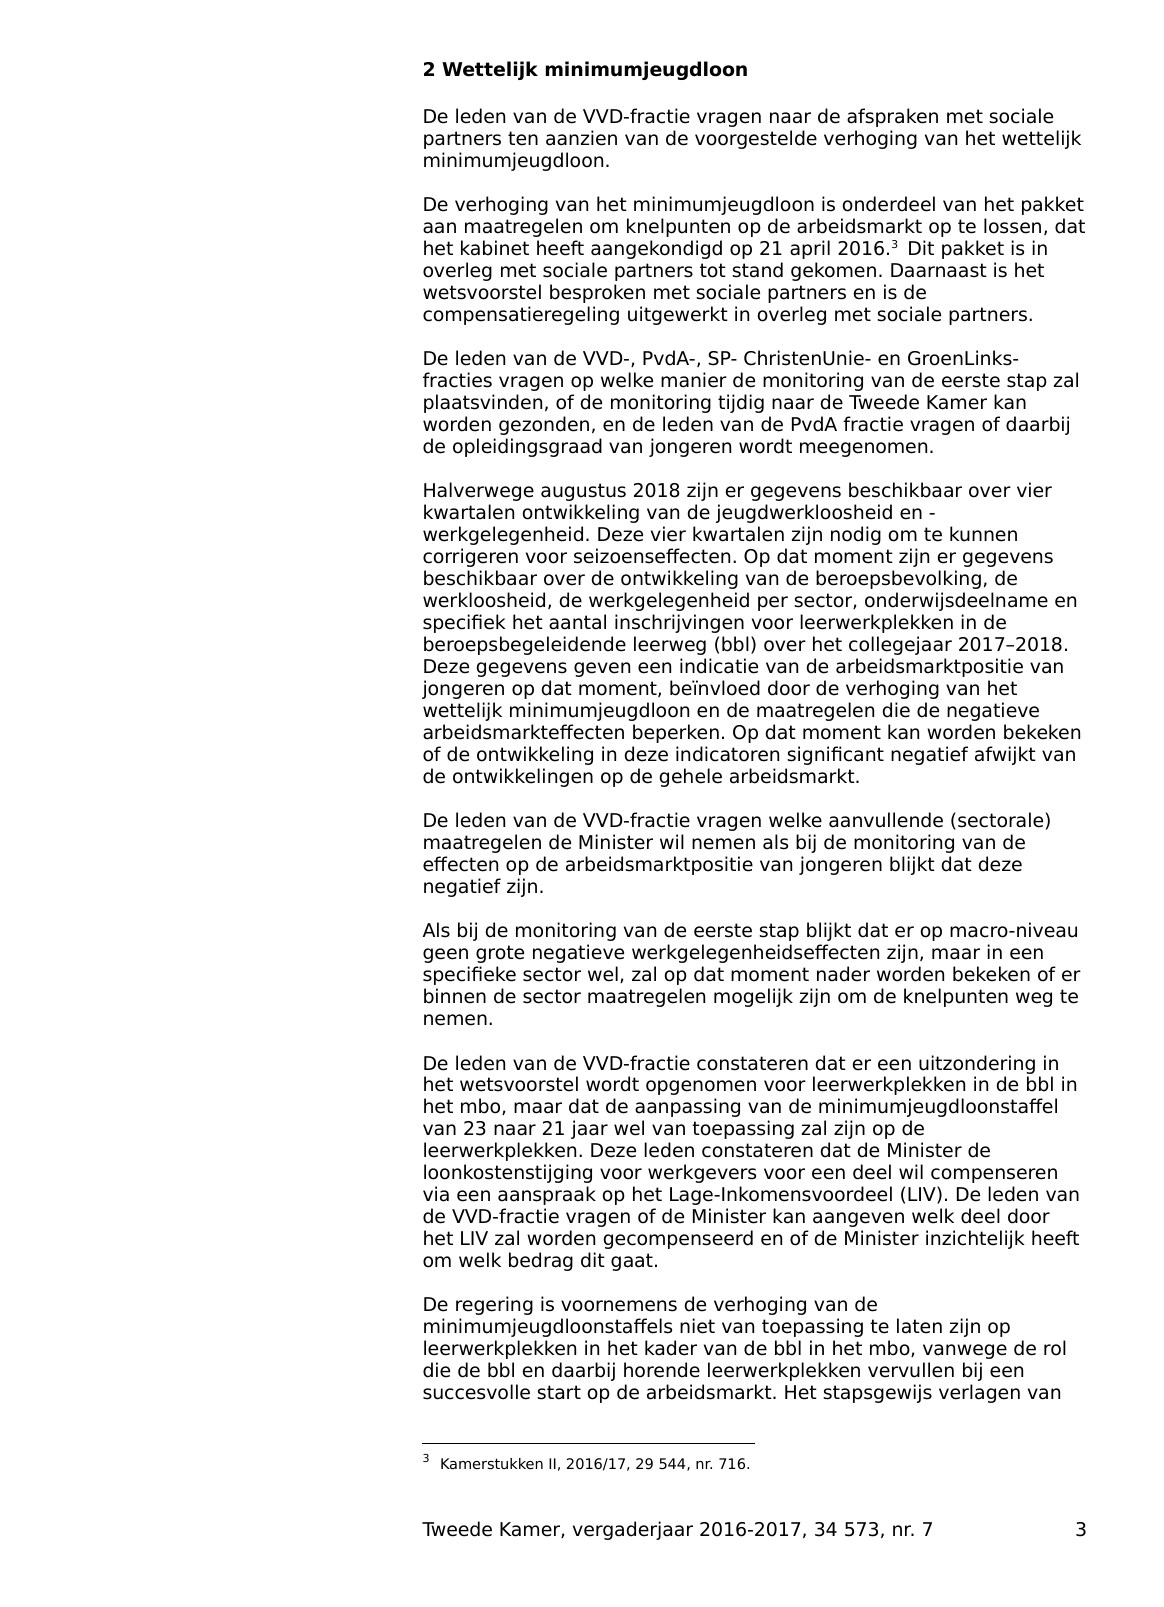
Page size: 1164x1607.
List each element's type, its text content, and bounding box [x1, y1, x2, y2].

text De leden van de VVD-fractie vragen welke aanvullende (sectorale) maatregelen de Minister wil nemen als bij de monitoring van de effecten op de arbeidsmarktpositie van jongeren blijkt dat deze negatief zijn. [422, 810, 1087, 898]
text Kamerstukken II, 2016/17, 29 544, nr. 716. [422, 1452, 1087, 1474]
text De regering is voornemens de verhoging van de minimumjeugdloonstaffels niet van toepassing te laten zijn op leerwerkplekken in het kader van de bbl in het mbo, vanwege de rol die de bbl en daarbij horende leerwerkplekken vervullen bij een succesvolle start op de arbeidsmarkt. Het stapsgewijs verlagen van [422, 1294, 1087, 1404]
text De leden van de VVD-fractie constateren dat er een uitzondering in het wetsvoorstel wordt opgenomen voor leerwerkplekken in de bbl in het mbo, maar dat de aanpassing van de minimumjeugdloonstaffel van 23 naar 21 jaar wel van toepassing zal zijn op de leerwerkplekken. Deze leden constateren dat de Minister de loonkostenstijging voor werkgevers voor een deel wil compenseren via een aanspraak op het Lage-Inkomensvoordeel (LIV). De leden van de VVD-fractie vragen of de Minister kan aangeven welk deel door het LIV zal worden gecompenseerd en of de Minister inzichtelijk heeft om welk bedrag dit gaat. [422, 1052, 1087, 1272]
text De leden van de VVD-fractie vragen naar de afspraken met sociale partners ten aanzien van de voorgestelde verhoging van het wettelijk minimumjeugdloon. [422, 106, 1087, 172]
subtitle 2 Wettelijk minimumjeugdloon [422, 59, 1087, 81]
text De leden van de VVD-, PvdA-, SP- ChristenUnie- en GroenLinks-fracties vragen op welke manier de monitoring van de eerste stap zal plaatsvinden, of de monitoring tijdig naar de Tweede Kamer kan worden gezonden, en de leden van de PvdA fractie vragen of daarbij de opleidingsgraad van jongeren wordt meegenomen. [422, 348, 1087, 458]
text Halverwege augustus 2018 zijn er gegevens beschikbaar over vier kwartalen ontwikkeling van de jeugdwerkloosheid en -werkgelegenheid. Deze vier kwartalen zijn nodig om te kunnen corrigeren voor seizoenseffecten. Op dat moment zijn er gegevens beschikbaar over de ontwikkeling van de beroepsbevolking, de werkloosheid, de werkgelegenheid per sector, onderwijsdeelname en specifiek het aantal inschrijvingen voor leerwerkplekken in de beroepsbegeleidende leerweg (bbl) over het collegejaar 2017–2018. Deze gegevens geven een indicatie van de arbeidsmarktpositie van jongeren op dat moment, beïnvloed door de verhoging van het wettelijk minimumjeugdloon en de maatregelen die de negatieve arbeidsmarkteffecten beperken. Op dat moment kan worden bekeken of de ontwikkeling in deze indicatoren significant negatief afwijkt van de ontwikkelingen op de gehele arbeidsmarkt. [422, 480, 1087, 788]
text De verhoging van het minimumjeugdloon is onderdeel van het pakket aan maatregelen om knelpunten op de arbeidsmarkt op te lossen, dat het kabinet heeft aangekondigd op 21 april 2016. Dit pakket is in overleg met sociale partners tot stand gekomen. Daarnaast is het wetsvoorstel besproken met sociale partners en is de compensatieregeling uitgewerkt in overleg met sociale partners. [422, 194, 1087, 326]
text Als bij de monitoring van de eerste stap blijkt dat er op macro-niveau geen grote negatieve werkgelegenheidseffecten zijn, maar in een specifieke sector wel, zal op dat moment nader worden bekeken of er binnen de sector maatregelen mogelijk zijn om de knelpunten weg te nemen. [422, 920, 1087, 1030]
